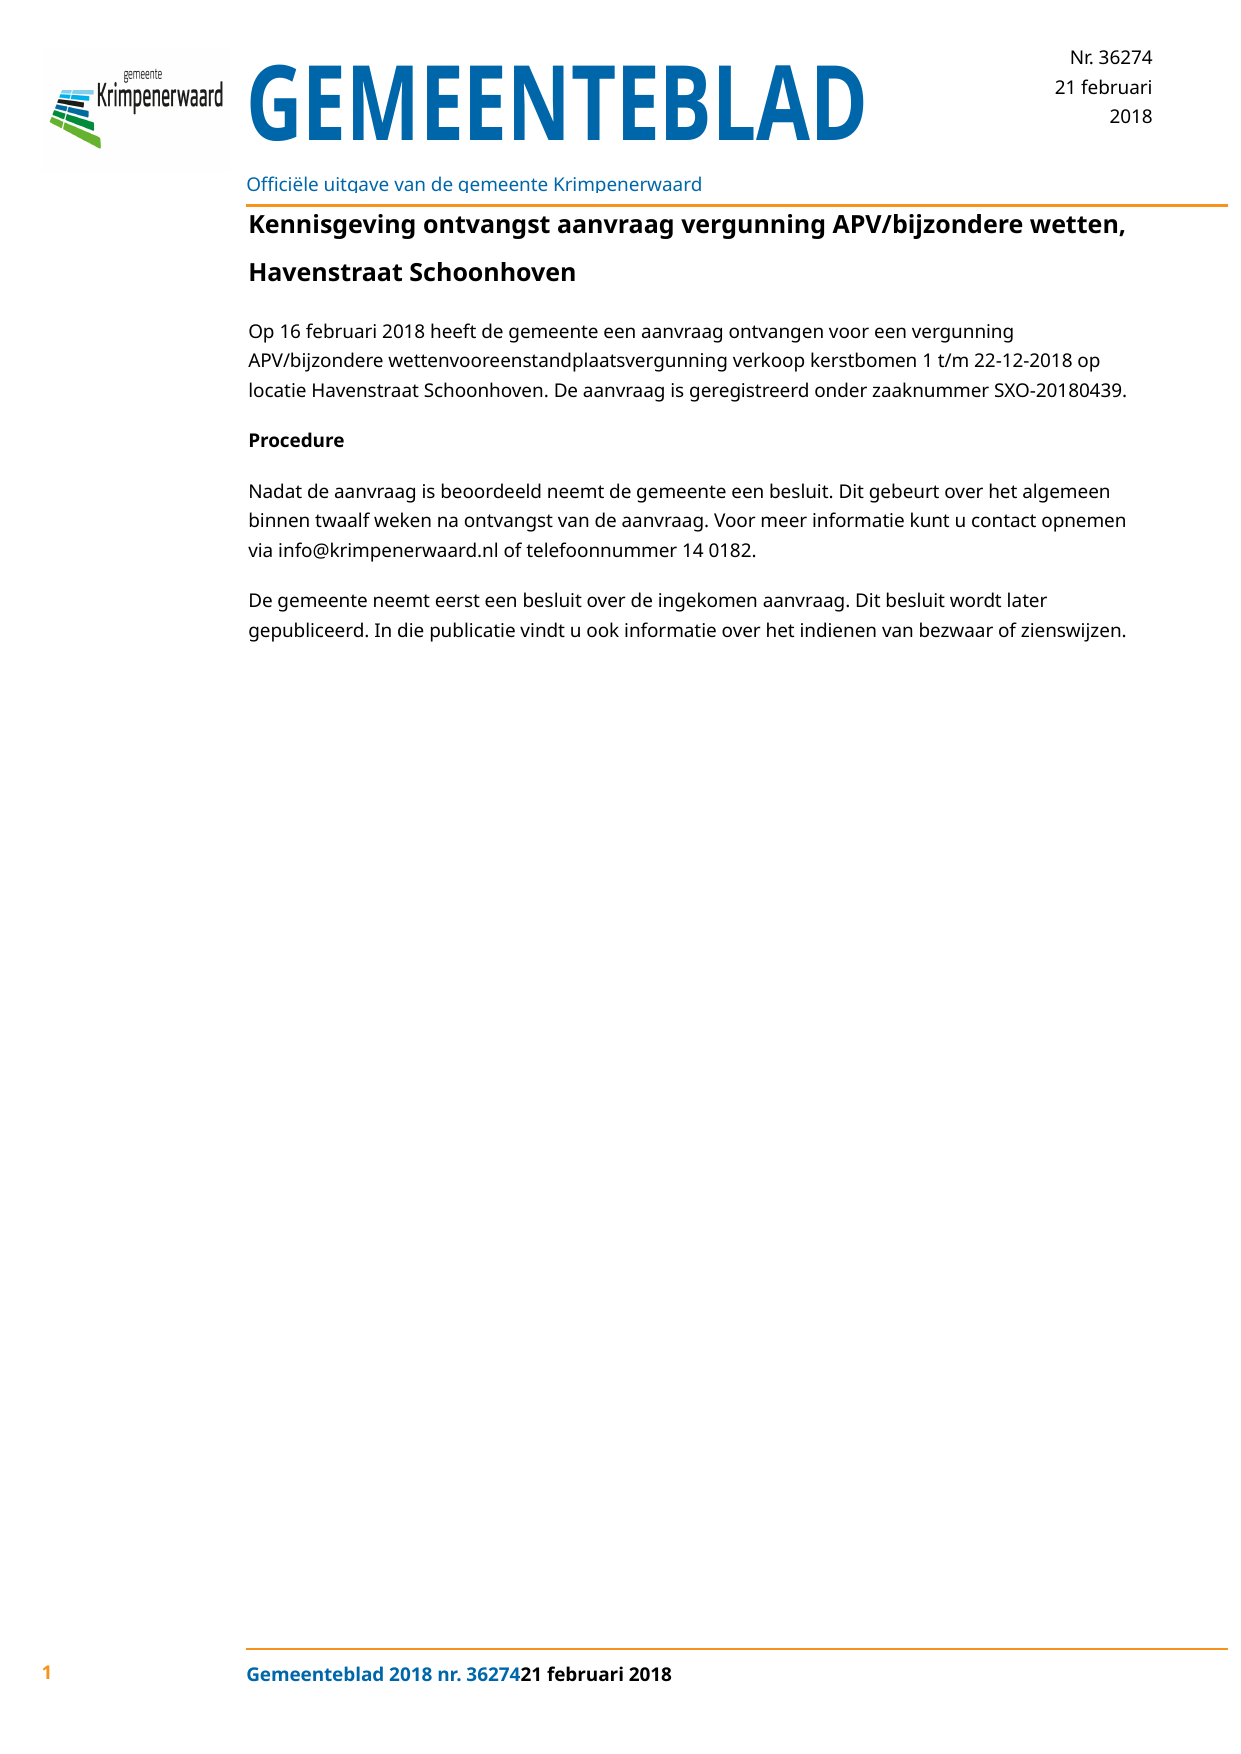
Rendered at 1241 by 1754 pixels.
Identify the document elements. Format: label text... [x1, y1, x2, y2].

text Nadat de aanvraag is beoordeeld neemt de gemeente een besluit. Dit gebeurt over het algemeen binnen twaalf weken na ontvangst van de aanvraag. Voor meer informatie kunt u contact opnemen via info@krimpenerwaard.nl of telefoonnummer 14 0182. [248, 478, 1152, 563]
text Kennisgeving ontvangst aanvraag vergunning APV/bijzondere wetten, Havenstraat Schoonhoven [248, 207, 1152, 288]
text De gemeente neemt eerst een besluit over de ingekomen aanvraag. Dit besluit wordt later gepubliceerd. In die publicatie vindt u ook informatie over het indienen van bezwaar of zienswijzen. [248, 587, 1152, 643]
text Op 16 februari 2018 heeft de gemeente een aanvraag ontvangen voor een vergunning APV/bijzondere wettenvooreenstandplaatsvergunning verkoop kerstbomen 1 t/m 22-12-2018 op locatie Havenstraat Schoonhoven. De aanvraag is geregistreerd onder zaaknummer SXO-20180439. [248, 318, 1152, 403]
text Procedure [248, 427, 1152, 453]
picture [41, 47, 231, 172]
